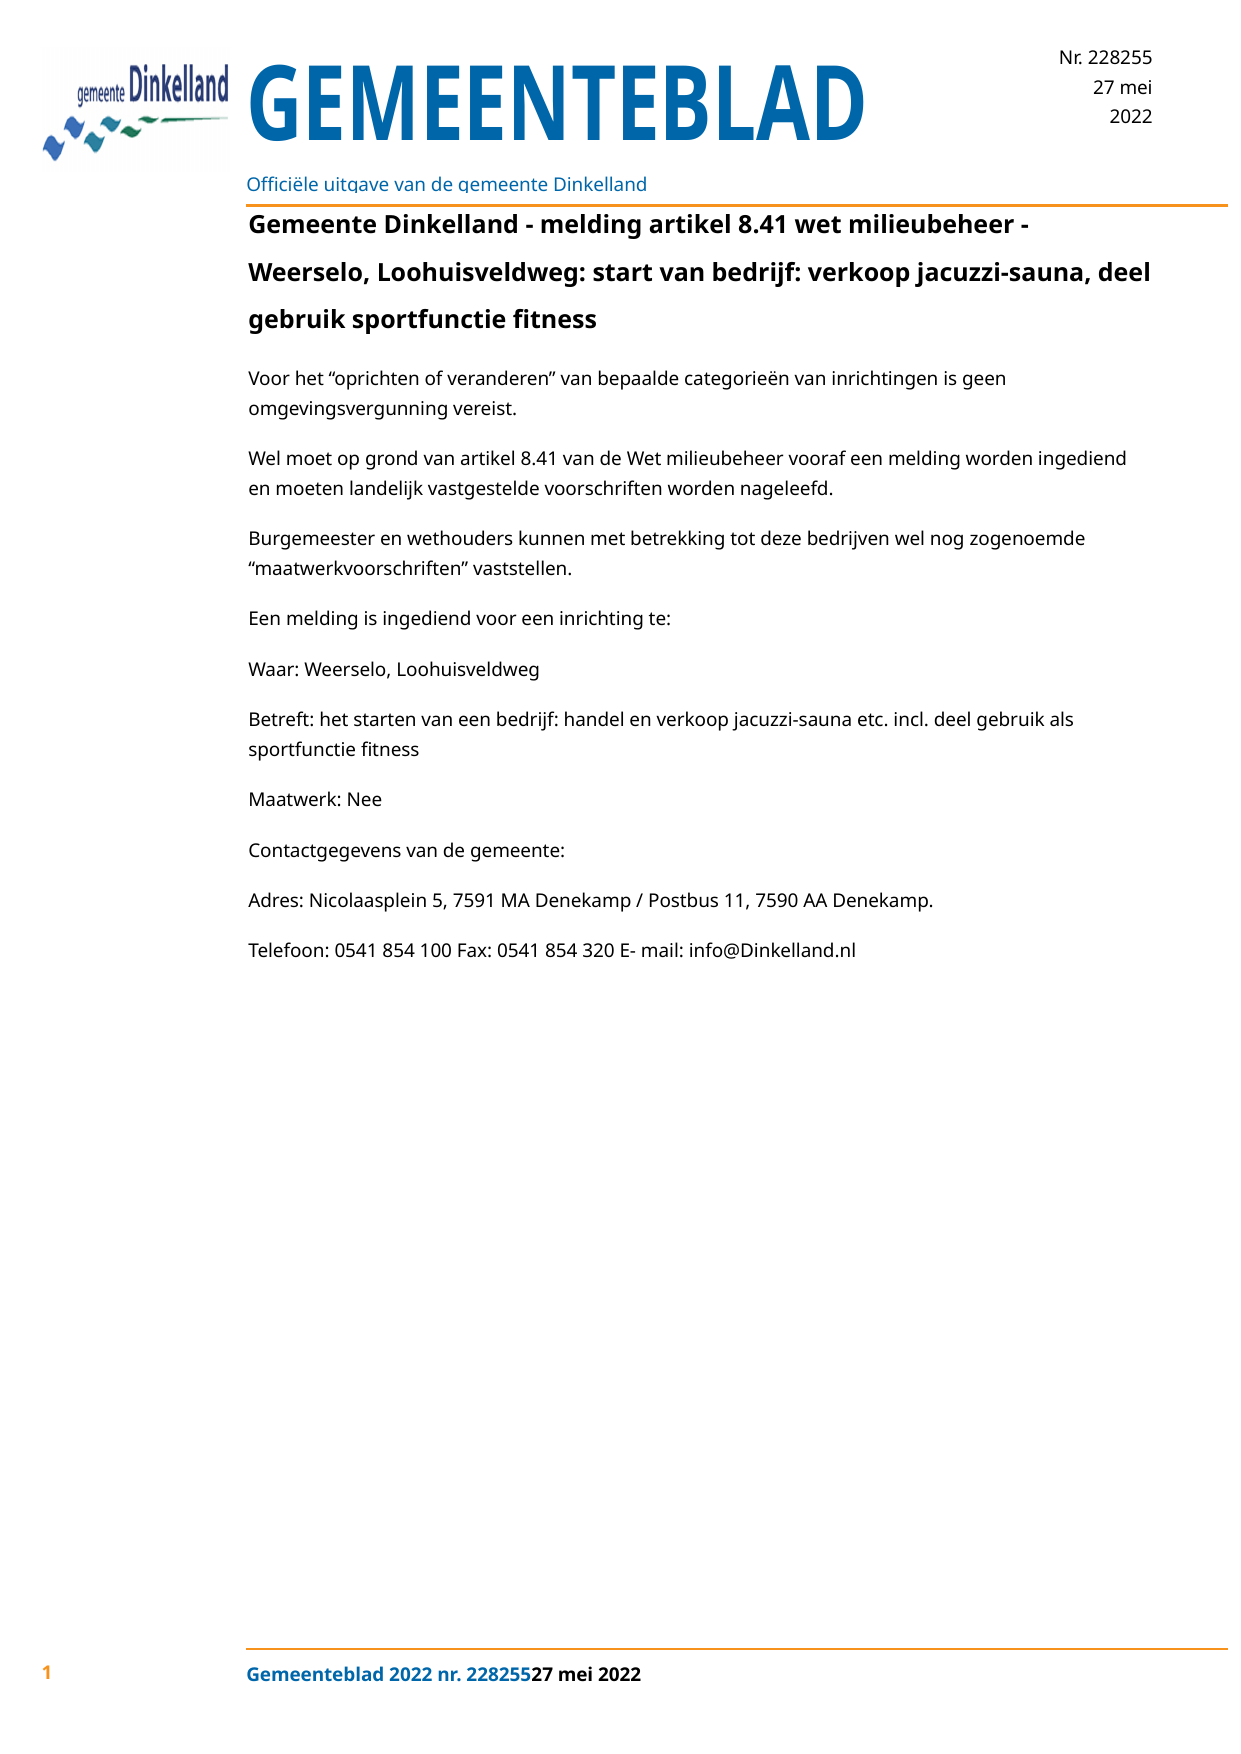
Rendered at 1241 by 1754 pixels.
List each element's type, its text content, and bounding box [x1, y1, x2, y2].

text Telefoon: 0541 854 100 Fax: 0541 854 320 E- mail: info@Dinkelland.nl [248, 938, 1152, 963]
text Burgemeester en wethouders kunnen met betrekking tot deze bedrijven wel nog zogenoemde “maatwerkvoorschriften” vaststellen. [248, 526, 1152, 581]
text Gemeente Dinkelland - melding artikel 8.41 wet milieubeheer - Weerselo, Loohuisveldweg: start van bedrijf: verkoop jacuzzi-sauna, deel gebruik sportfunctie fitness [248, 207, 1152, 336]
text Betreft: het starten van een bedrijf: handel en verkoop jacuzzi-sauna etc. incl. deel gebruik als sportfunctie fitness [248, 706, 1152, 762]
text Voor het “oprichten of veranderen” van bepaalde categorieën van inrichtingen is geen omgevingsvergunning vereist. [248, 366, 1152, 421]
text Waar: Weerselo, Loohuisveldweg [248, 656, 1152, 682]
text Maatwerk: Nee [248, 786, 1152, 812]
text Contactgegevens van de gemeente: [248, 837, 1152, 862]
text Wel moet op grond van artikel 8.41 van de Wet milieubeheer vooraf een melding worden ingediend en moeten landelijk vastgestelde voorschriften worden nageleefd. [248, 446, 1152, 501]
picture [41, 47, 231, 172]
text Een melding is ingediend voor een inrichting te: [248, 606, 1152, 631]
text Adres: Nicolaasplein 5, 7591 MA Denekamp / Postbus 11, 7590 AA Denekamp. [248, 887, 1152, 913]
